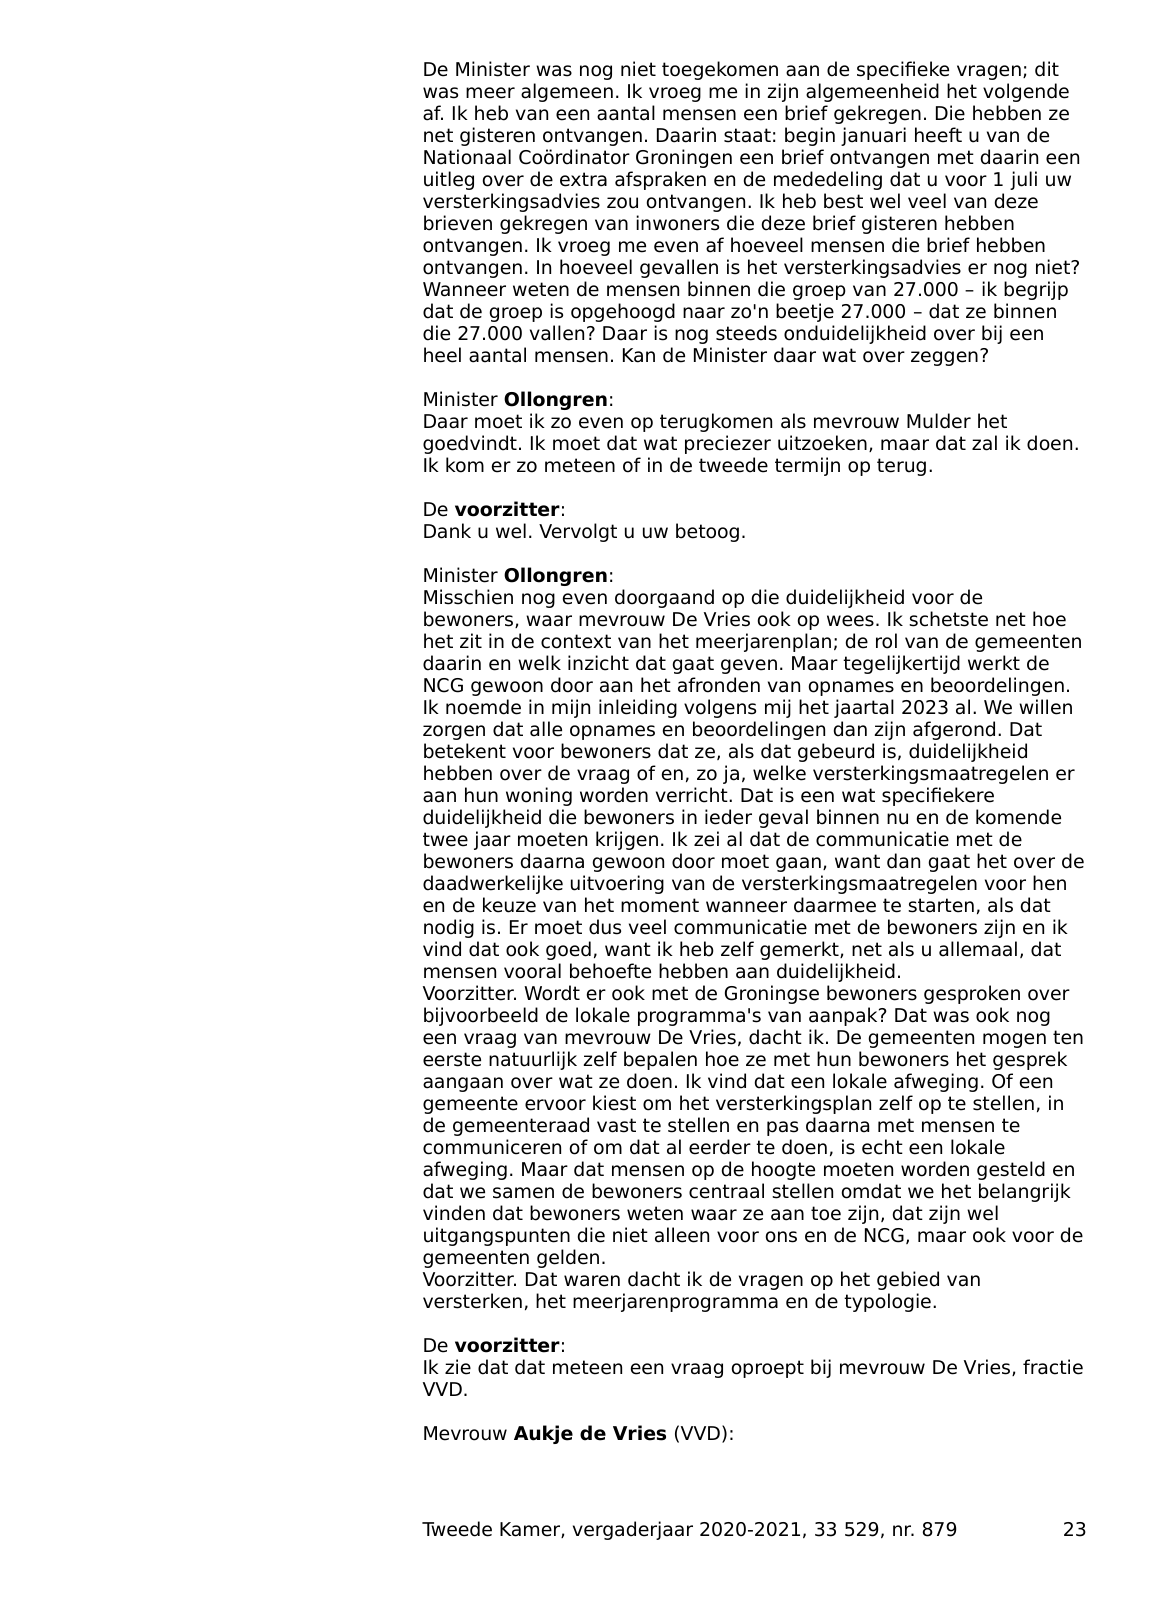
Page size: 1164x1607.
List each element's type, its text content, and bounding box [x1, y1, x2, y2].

text Minister Ollongren: [422, 389, 1087, 411]
text Misschien nog even doorgaand op die duidelijkheid voor de bewoners, waar mevrouw De Vries ook op wees. Ik schetste net hoe het zit in de context van het meerjarenplan; de rol van de gemeenten daarin en welk inzicht dat gaat geven. Maar tegelijkertijd werkt de NCG gewoon door aan het afronden van opnames en beoordelingen. Ik noemde in mijn inleiding volgens mij het jaartal 2023 al. We willen zorgen dat alle opnames en beoordelingen dan zijn afgerond. Dat betekent voor bewoners dat ze, als dat gebeurd is, duidelijkheid hebben over de vraag of en, zo ja, welke versterkingsmaatregelen er aan hun woning worden verricht. Dat is een wat specifiekere duidelijkheid die bewoners in ieder geval binnen nu en de komende twee jaar moeten krijgen. Ik zei al dat de communicatie met de bewoners daarna gewoon door moet gaan, want dan gaat het over de daadwerkelijke uitvoering van de versterkingsmaatregelen voor hen en de keuze van het moment wanneer daarmee te starten, als dat nodig is. Er moet dus veel communicatie met de bewoners zijn en ik vind dat ook goed, want ik heb zelf gemerkt, net als u allemaal, dat mensen vooral behoefte hebben aan duidelijkheid. [422, 587, 1087, 983]
text Dank u wel. Vervolgt u uw betoog. [422, 521, 1087, 543]
text Mevrouw Aukje de Vries (VVD): [422, 1423, 1087, 1445]
text De voorzitter: [422, 1335, 1087, 1357]
text Ik zie dat dat meteen een vraag oproept bij mevrouw De Vries, fractie VVD. [422, 1357, 1087, 1401]
text Voorzitter. Dat waren dacht ik de vragen op het gebied van versterken, het meerjarenprogramma en de typologie. [422, 1268, 1087, 1312]
text Minister Ollongren: [422, 565, 1087, 587]
text Daar moet ik zo even op terugkomen als mevrouw Mulder het goedvindt. Ik moet dat wat preciezer uitzoeken, maar dat zal ik doen. Ik kom er zo meteen of in de tweede termijn op terug. [422, 411, 1087, 477]
text Voorzitter. Wordt er ook met de Groningse bewoners gesproken over bijvoorbeeld de lokale programma's van aanpak? Dat was ook nog een vraag van mevrouw De Vries, dacht ik. De gemeenten mogen ten eerste natuurlijk zelf bepalen hoe ze met hun bewoners het gesprek aangaan over wat ze doen. Ik vind dat een lokale afweging. Of een gemeente ervoor kiest om het versterkingsplan zelf op te stellen, in de gemeenteraad vast te stellen en pas daarna met mensen te communiceren of om dat al eerder te doen, is echt een lokale afweging. Maar dat mensen op de hoogte moeten worden gesteld en dat we samen de bewoners centraal stellen omdat we het belangrijk vinden dat bewoners weten waar ze aan toe zijn, dat zijn wel uitgangspunten die niet alleen voor ons en de NCG, maar ook voor de gemeenten gelden. [422, 983, 1087, 1268]
text De voorzitter: [422, 499, 1087, 521]
text De Minister was nog niet toegekomen aan de specifieke vragen; dit was meer algemeen. Ik vroeg me in zijn algemeenheid het volgende af. Ik heb van een aantal mensen een brief gekregen. Die hebben ze net gisteren ontvangen. Daarin staat: begin januari heeft u van de Nationaal Coördinator Groningen een brief ontvangen met daarin een uitleg over de extra afspraken en de mededeling dat u voor 1 juli uw versterkingsadvies zou ontvangen. Ik heb best wel veel van deze brieven gekregen van inwoners die deze brief gisteren hebben ontvangen. Ik vroeg me even af hoeveel mensen die brief hebben ontvangen. In hoeveel gevallen is het versterkingsadvies er nog niet? Wanneer weten de mensen binnen die groep van 27.000 – ik begrijp dat de groep is opgehoogd naar zo'n beetje 27.000 – dat ze binnen die 27.000 vallen? Daar is nog steeds onduidelijkheid over bij een heel aantal mensen. Kan de Minister daar wat over zeggen? [422, 59, 1087, 367]
